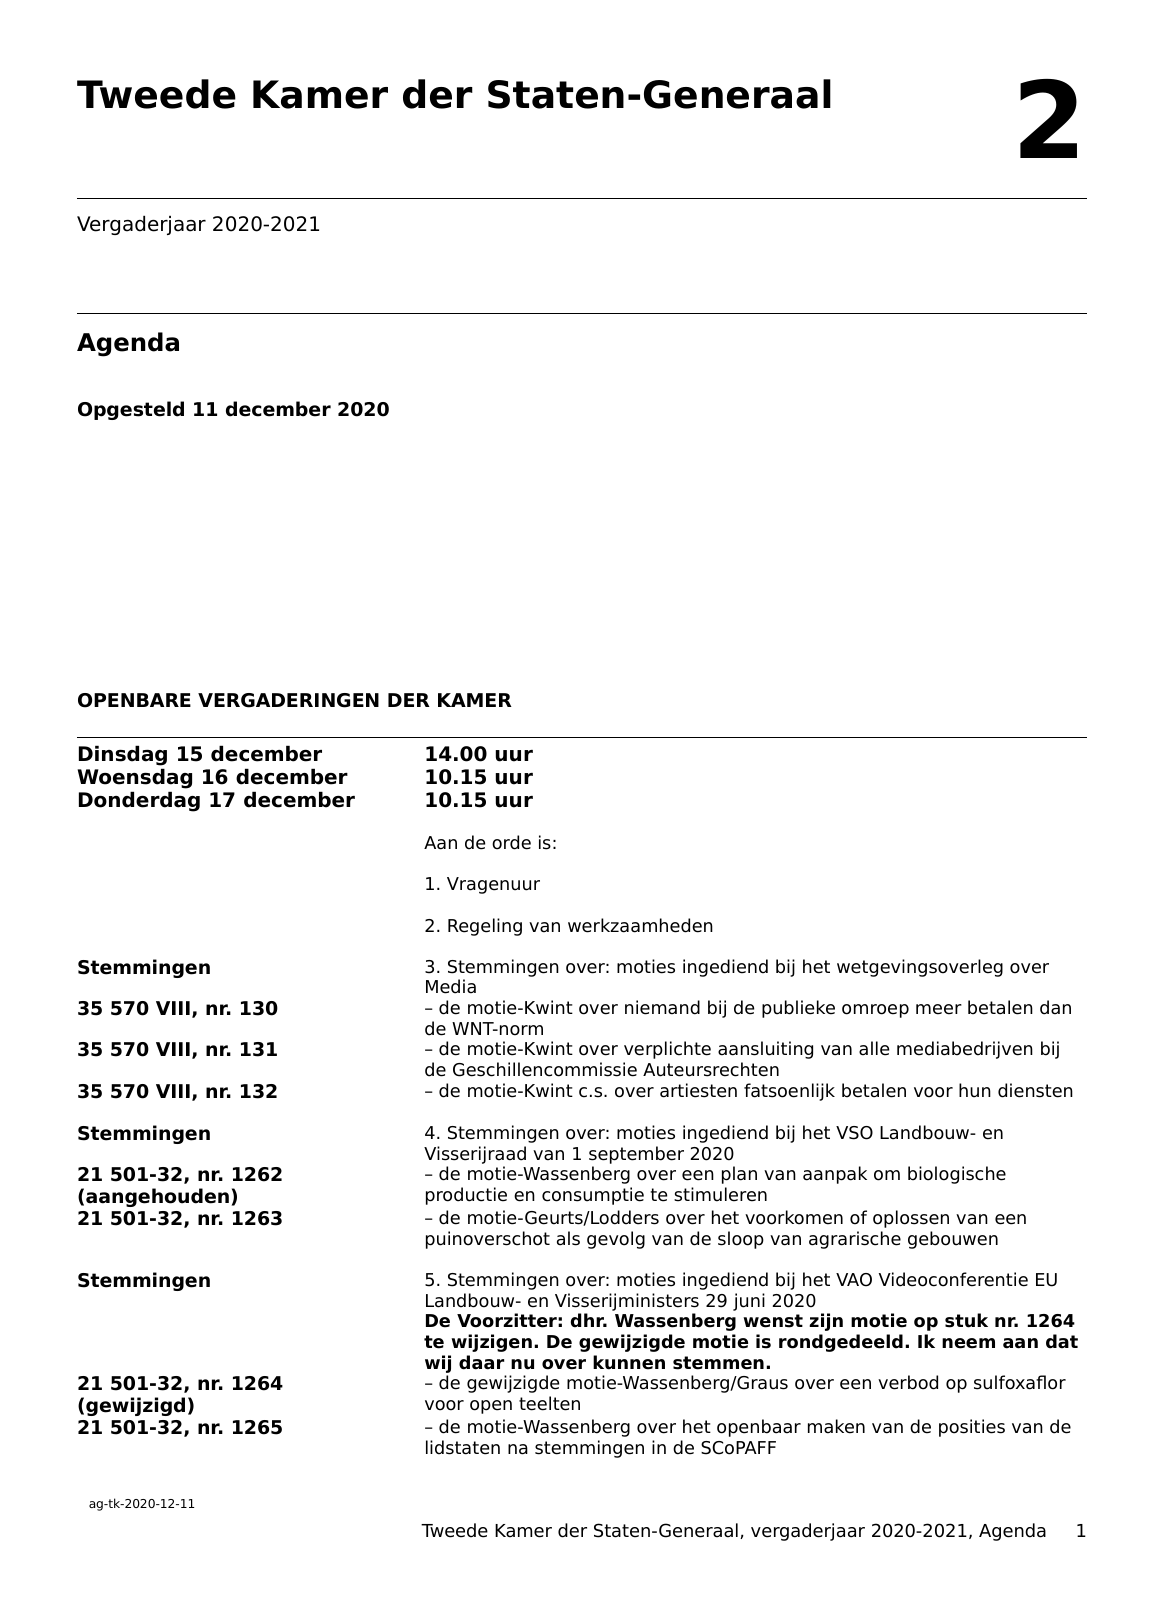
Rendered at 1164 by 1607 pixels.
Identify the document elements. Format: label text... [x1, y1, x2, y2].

table_cell [77, 1103, 401, 1123]
table_cell [77, 854, 401, 874]
table_cell Agenda [77, 314, 422, 357]
table_cell 21 501-32, nr. 1262 (aangehouden) [77, 1164, 401, 1208]
table_cell [401, 874, 418, 895]
table_cell [77, 895, 401, 916]
table_cell 3. Stemmingen over: moties ingediend bij het wetgevingsoverleg over Media [418, 957, 1087, 998]
table_cell – de motie-Wassenberg over een plan van aanpak om biologische productie en consumptie te stimuleren [418, 1164, 1087, 1208]
table_cell [401, 998, 418, 1039]
table_cell [418, 1103, 1087, 1123]
table_cell 4. Stemmingen over: moties ingediend bij het VSO Landbouw- en Visserijraad van 1 september 2020 [418, 1123, 1087, 1164]
table_cell 5. Stemmingen over: moties ingediend bij het VAO Videoconferentie EU Landbouw- en Visserijministers 29 juni 2020 [418, 1270, 1087, 1311]
table_cell – de motie-Kwint over verplichte aansluiting van alle mediabedrijven bij de Geschillencommissie Auteursrechten [418, 1039, 1087, 1081]
table_header 14.00 uur [418, 738, 1087, 766]
table_cell Stemmingen [77, 1270, 401, 1311]
table_cell Woensdag 16 december [77, 766, 401, 789]
table_cell [401, 813, 418, 833]
table_cell Aan de orde is: [418, 833, 1087, 854]
table_header [401, 738, 418, 766]
table_cell Vergaderjaar 2020-2021 [77, 199, 1087, 313]
table_cell [401, 1270, 418, 1311]
table_cell [401, 1250, 418, 1270]
table_cell 21 501-32, nr. 1264 (gewijzigd) [77, 1373, 401, 1417]
table_cell – de motie-Geurts/Lodders over het voorkomen of oplossen van een puinoverschot als gevolg van de sloop van agrarische gebouwen [418, 1208, 1087, 1249]
table_cell – de gewijzigde motie-Wassenberg/Graus over een verbod op sulfoxaflor voor open teelten [418, 1373, 1087, 1417]
table_cell 21 501-32, nr. 1263 [77, 1208, 401, 1249]
table_cell 35 570 VIII, nr. 131 [77, 1039, 401, 1081]
table_cell [77, 813, 401, 833]
table_cell [401, 1081, 418, 1102]
subtitle OPENBARE VERGADERINGEN DER KAMER [77, 690, 1087, 712]
table_cell [401, 957, 418, 998]
table_cell 35 570 VIII, nr. 132 [77, 1081, 401, 1102]
table_cell [401, 854, 418, 874]
table_header Tweede Kamer der Staten-Generaal [77, 59, 886, 198]
table_cell [401, 766, 418, 789]
table_cell 10.15 uur [418, 766, 1087, 789]
table_cell 21 501-32, nr. 1265 [77, 1417, 401, 1458]
table_cell – de motie-Kwint over niemand bij de publieke omroep meer betalen dan de WNT-norm [418, 998, 1087, 1039]
table_cell 10.15 uur [418, 789, 1087, 812]
table_cell [401, 895, 418, 916]
table_cell [418, 813, 1087, 833]
table_cell [77, 833, 401, 854]
text Opgesteld 11 december 2020 [77, 399, 1087, 421]
table_cell – de motie-Kwint c.s. over artiesten fatsoenlijk betalen voor hun diensten [418, 1081, 1087, 1102]
table_cell [77, 916, 401, 936]
table_cell [401, 936, 418, 957]
table_cell [401, 1373, 418, 1417]
table_cell [401, 1208, 418, 1249]
table_cell [418, 936, 1087, 957]
table_cell [77, 1311, 401, 1373]
table_cell [77, 874, 401, 895]
table_cell 1. Vragenuur [418, 874, 1087, 895]
text ag-tk-2020-12-11 [88, 1497, 323, 1511]
table_cell Donderdag 17 december [77, 789, 401, 812]
table_cell [77, 1250, 401, 1270]
table_cell 2. Regeling van werkzaamheden [418, 916, 1087, 936]
table_cell [418, 895, 1087, 916]
table_cell [401, 1103, 418, 1123]
table_cell 35 570 VIII, nr. 130 [77, 998, 401, 1039]
table_cell [401, 789, 418, 812]
table_cell Stemmingen [77, 957, 401, 998]
table_cell [418, 854, 1087, 874]
table_cell [401, 833, 418, 854]
table_cell [401, 1039, 418, 1081]
table_cell [77, 936, 401, 957]
table_cell De Voorzitter: dhr. Wassenberg wenst zijn motie op stuk nr. 1264 te wijzigen. De gewijzigde motie is rondgedeeld. Ik neem aan dat wij daar nu over kunnen stemmen. [418, 1311, 1087, 1373]
table_header Dinsdag 15 december [77, 738, 401, 766]
table_cell [418, 1250, 1087, 1270]
table_cell [401, 916, 418, 936]
table_cell [401, 1123, 418, 1164]
table_header 2 [886, 59, 1087, 198]
table_cell – de motie-Wassenberg over het openbaar maken van de posities van de lidstaten na stemmingen in de SCoPAFF [418, 1417, 1087, 1458]
table_cell [401, 1311, 418, 1373]
table_cell [422, 314, 1087, 357]
table_cell [401, 1164, 418, 1208]
table_cell [401, 1417, 418, 1458]
table_cell Stemmingen [77, 1123, 401, 1164]
